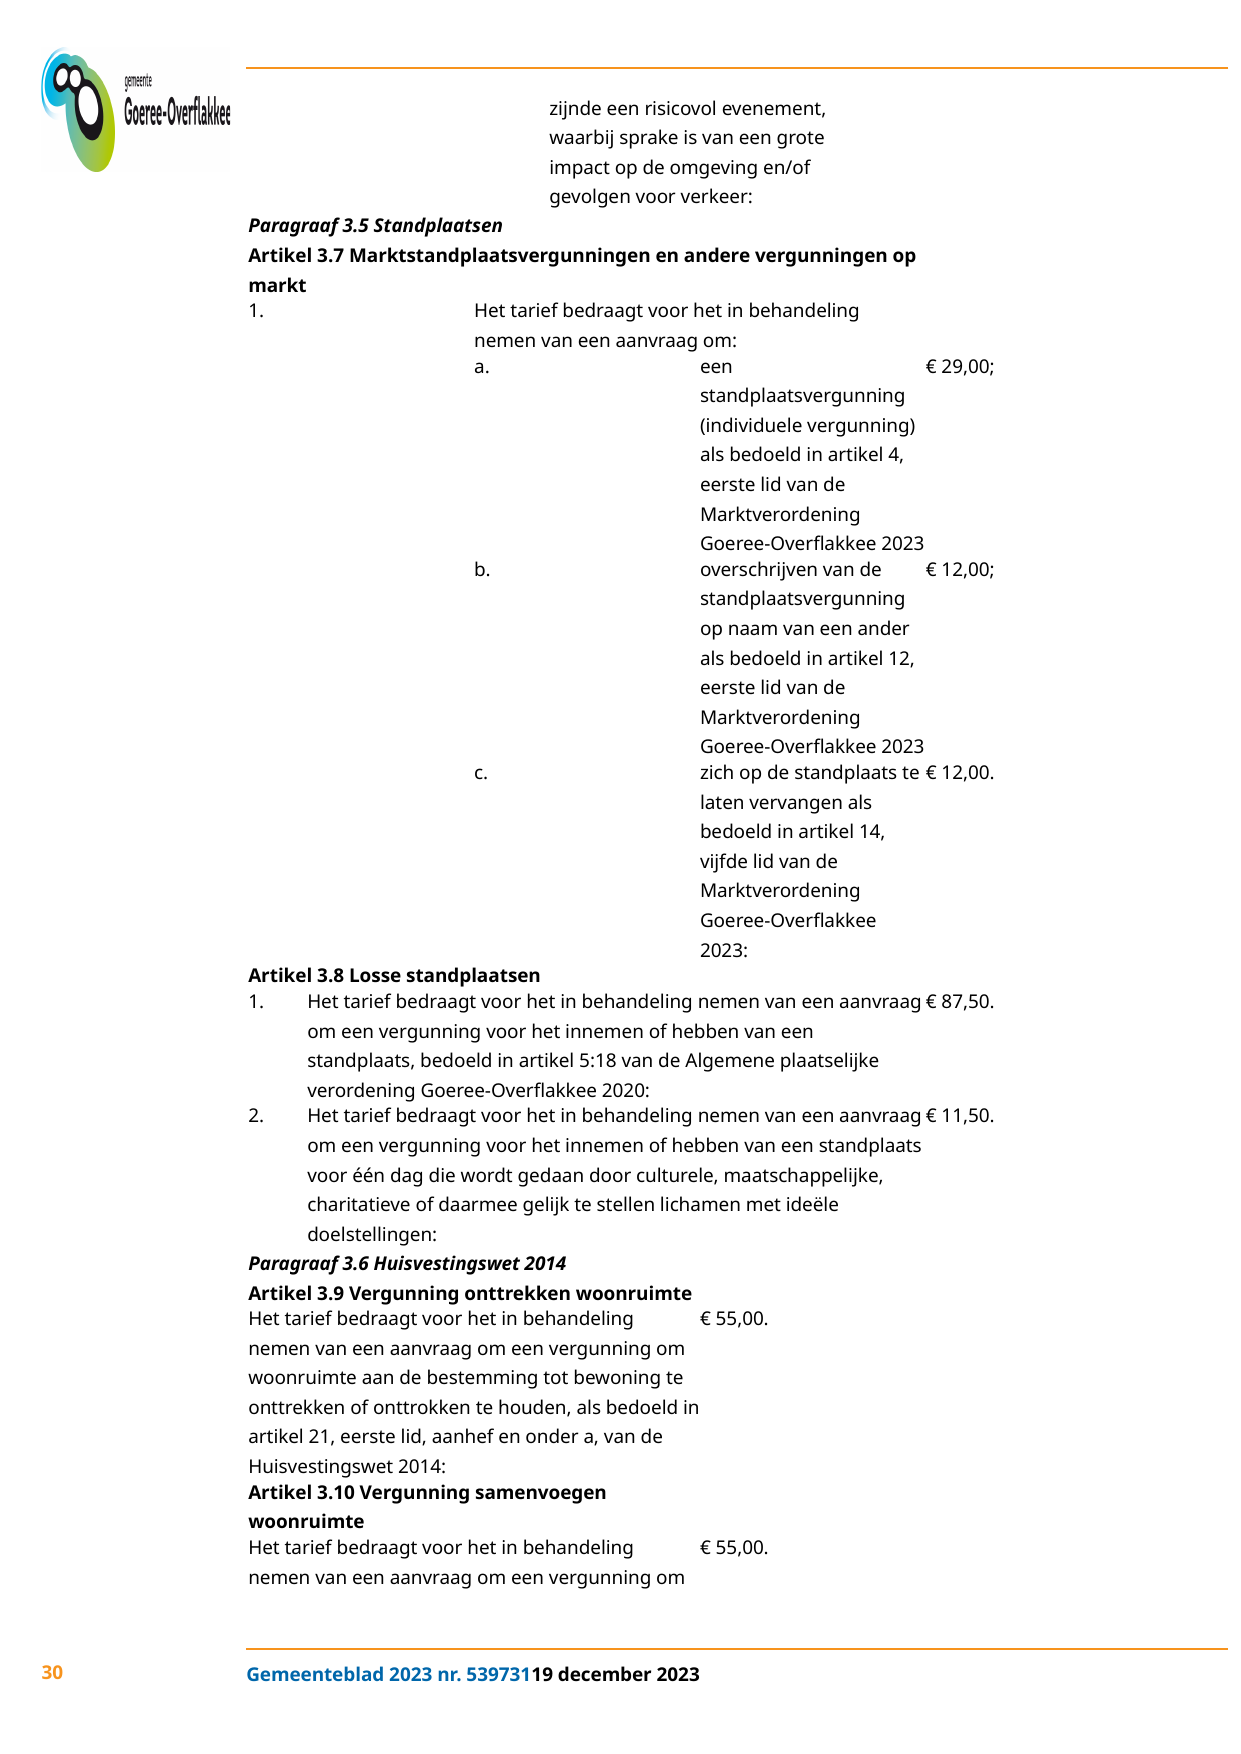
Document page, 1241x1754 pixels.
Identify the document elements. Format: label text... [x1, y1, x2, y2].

table_cell Het tarief bedraagt voor het in behandeling nemen van een aanvraag om: [474, 298, 926, 353]
table_header Artikel 3.7 Marktstandplaatsvergunningen en andere vergunningen op markt [248, 242, 926, 297]
table_cell [926, 298, 1152, 353]
table_cell [248, 95, 549, 209]
table_cell € 11,50. [926, 1103, 1152, 1247]
table_cell € 29,00; [926, 353, 1152, 556]
table_cell zijnde een risicovol evenement, waarbij sprake is van een grote impact op de omgeving en/of gevolgen voor verkeer: [549, 95, 850, 209]
table_cell [248, 759, 474, 962]
table_cell € 12,00. [926, 759, 1152, 962]
text Paragraaf 3.5 Standplaatsen [248, 212, 1152, 238]
table_cell € 87,50. [926, 988, 1152, 1103]
table_header Artikel 3.9 Vergunning onttrekken woonruimte [248, 1280, 700, 1305]
table_header [700, 1280, 1152, 1305]
table_header [926, 242, 1152, 297]
table_cell [248, 556, 474, 759]
table_cell Artikel 3.10 Vergunning samenvoegen woonruimte [248, 1479, 700, 1534]
table_cell Het tarief bedraagt voor het in behandeling nemen van een aanvraag om een vergunning om [248, 1534, 700, 1590]
table_cell Het tarief bedraagt voor het in behandeling nemen van een aanvraag om een vergunning voor het innemen of hebben van een standplaats voor één dag die wordt gedaan door culturele, maatschappelijke, charitatieve of daarmee gelijk te stellen lichamen met ideële doelstellingen: [248, 1103, 926, 1247]
table_cell [700, 1479, 1152, 1534]
table_cell [850, 95, 1152, 209]
table_cell een standplaatsvergunning (individuele vergunning) als bedoeld in artikel 4, eerste lid van de Marktverordening Goeree-Overflakkee 2023 [700, 353, 926, 556]
table_cell Het tarief bedraagt voor het in behandeling nemen van een aanvraag om een vergunning om woonruimte aan de bestemming tot bewoning te onttrekken of onttrokken te houden, als bedoeld in artikel 21, eerste lid, aanhef en onder a, van de Huisvestingswet 2014: [248, 1305, 700, 1479]
picture [41, 47, 231, 172]
table_cell c. [474, 759, 700, 962]
table_cell a. [474, 353, 700, 556]
table_cell 1. [248, 298, 474, 353]
table_cell [926, 963, 1152, 988]
table_cell € 12,00; [926, 556, 1152, 759]
table_cell b. [474, 556, 700, 759]
text Paragraaf 3.6 Huisvestingswet 2014 [248, 1250, 1152, 1276]
table_cell Het tarief bedraagt voor het in behandeling nemen van een aanvraag om een vergunning voor het innemen of hebben van een standplaats, bedoeld in artikel 5:18 van de Algemene plaatselijke verordening Goeree-Overflakkee 2020: [248, 988, 926, 1103]
table_cell € 55,00. [700, 1534, 1152, 1590]
table_cell overschrijven van de standplaatsvergunning op naam van een ander als bedoeld in artikel 12, eerste lid van de Marktverordening Goeree-Overflakkee 2023 [700, 556, 926, 759]
table_cell [248, 353, 474, 556]
table_cell Artikel 3.8 Losse standplaatsen [248, 963, 926, 988]
table_cell zich op de standplaats te laten vervangen als bedoeld in artikel 14, vijfde lid van de Marktverordening Goeree-Overflakkee 2023: [700, 759, 926, 962]
table_cell € 55,00. [700, 1305, 1152, 1479]
